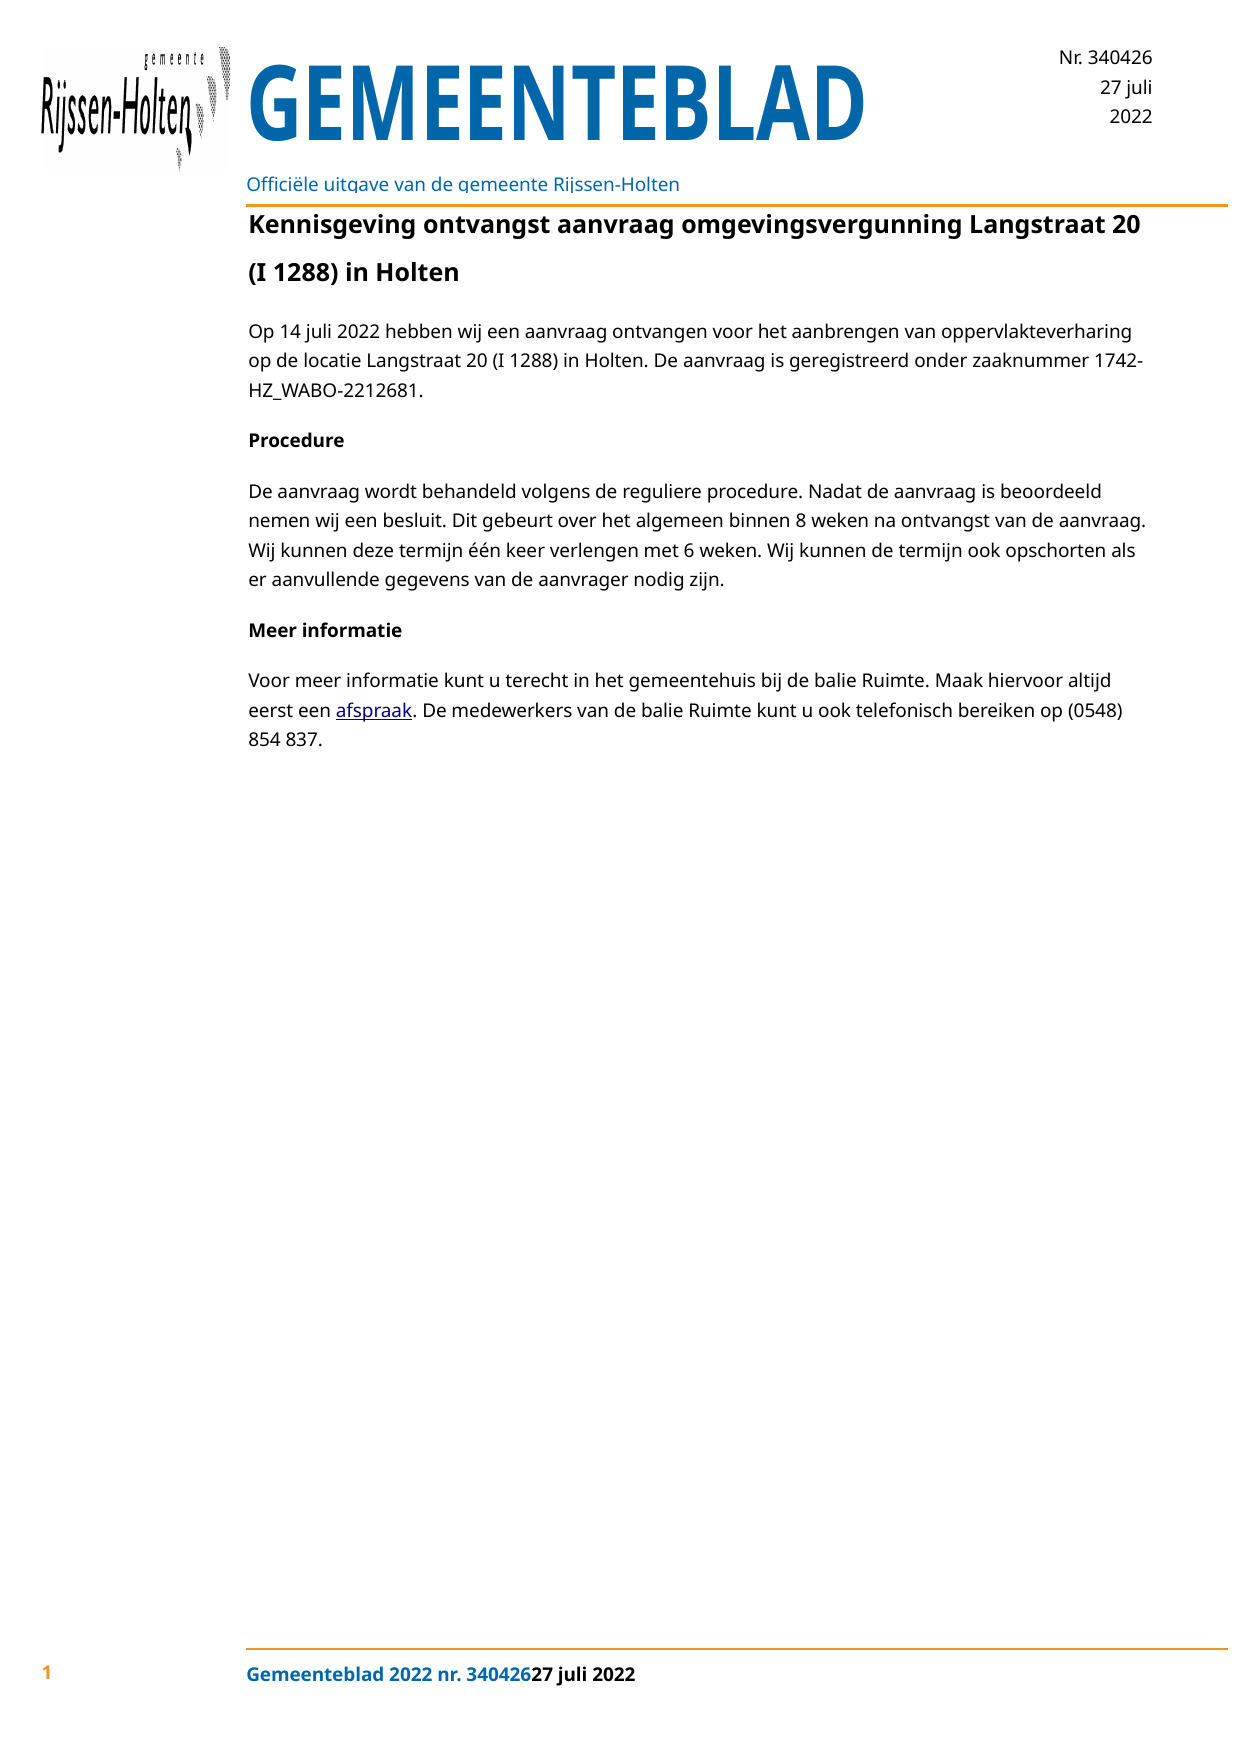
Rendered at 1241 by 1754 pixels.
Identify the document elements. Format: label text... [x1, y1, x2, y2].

picture [41, 47, 231, 172]
text Voor meer informatie kunt u terecht in het gemeentehuis bij de balie Ruimte. Maak hiervoor altijd eerst een afspraak. De medewerkers van de balie Ruimte kunt u ook telefonisch bereiken op (0548) 854 837. [248, 667, 1152, 752]
text Kennisgeving ontvangst aanvraag omgevingsvergunning Langstraat 20 (I 1288) in Holten [248, 207, 1152, 288]
text De aanvraag wordt behandeld volgens de reguliere procedure. Nadat de aanvraag is beoordeeld nemen wij een besluit. Dit gebeurt over het algemeen binnen 8 weken na ontvangst van de aanvraag. Wij kunnen deze termijn één keer verlengen met 6 weken. Wij kunnen de termijn ook opschorten als er aanvullende gegevens van de aanvrager nodig zijn. [248, 478, 1152, 592]
text Op 14 juli 2022 hebben wij een aanvraag ontvangen voor het aanbrengen van oppervlakteverharing op de locatie Langstraat 20 (I 1288) in Holten. De aanvraag is geregistreerd onder zaaknummer 1742-HZ_WABO-2212681. [248, 318, 1152, 403]
text Meer informatie [248, 617, 1152, 643]
text Procedure [248, 427, 1152, 453]
